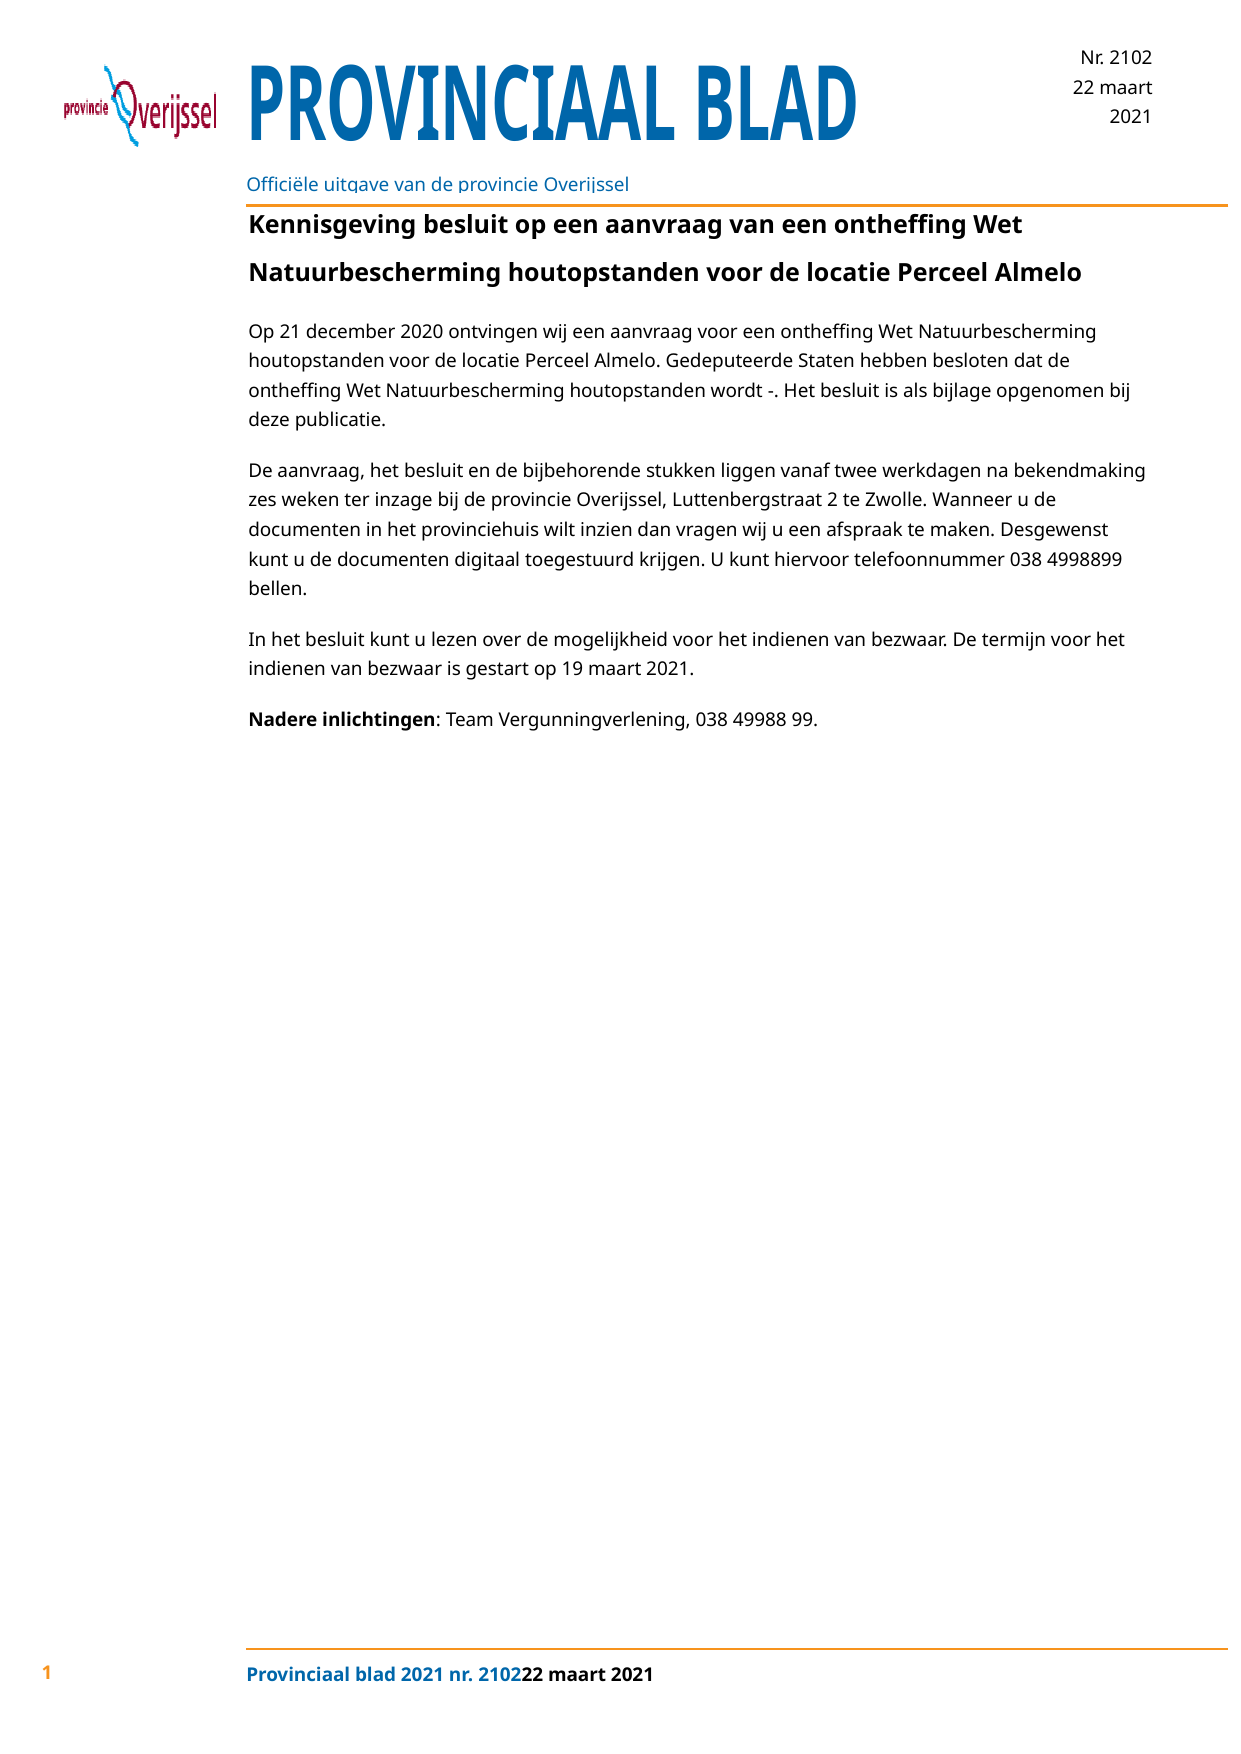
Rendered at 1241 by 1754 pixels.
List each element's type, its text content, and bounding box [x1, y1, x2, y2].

text In het besluit kunt u lezen over de mogelijkheid voor het indienen van bezwaar. De termijn voor het indienen van bezwaar is gestart op 19 maart 2021. [248, 626, 1152, 681]
text Kennisgeving besluit op een aanvraag van een ontheffing Wet Natuurbescherming houtopstanden voor de locatie Perceel Almelo [248, 207, 1152, 288]
text Nadere inlichtingen: Team Vergunningverlening, 038 49988 99. [248, 706, 1152, 732]
text Op 21 december 2020 ontvingen wij een aanvraag voor een ontheffing Wet Natuurbescherming houtopstanden voor de locatie Perceel Almelo. Gedeputeerde Staten hebben besloten dat de ontheffing Wet Natuurbescherming houtopstanden wordt -. Het besluit is als bijlage opgenomen bij deze publicatie. [248, 318, 1152, 432]
text De aanvraag, het besluit en de bijbehorende stukken liggen vanaf twee werkdagen na bekendmaking zes weken ter inzage bij de provincie Overijssel, Luttenbergstraat 2 te Zwolle. Wanneer u de documenten in het provinciehuis wilt inzien dan vragen wij u een afspraak te maken. Desgewenst kunt u de documenten digitaal toegestuurd krijgen. U kunt hiervoor telefoonnummer 038 4998899 bellen. [248, 457, 1152, 601]
picture [41, 47, 231, 172]
